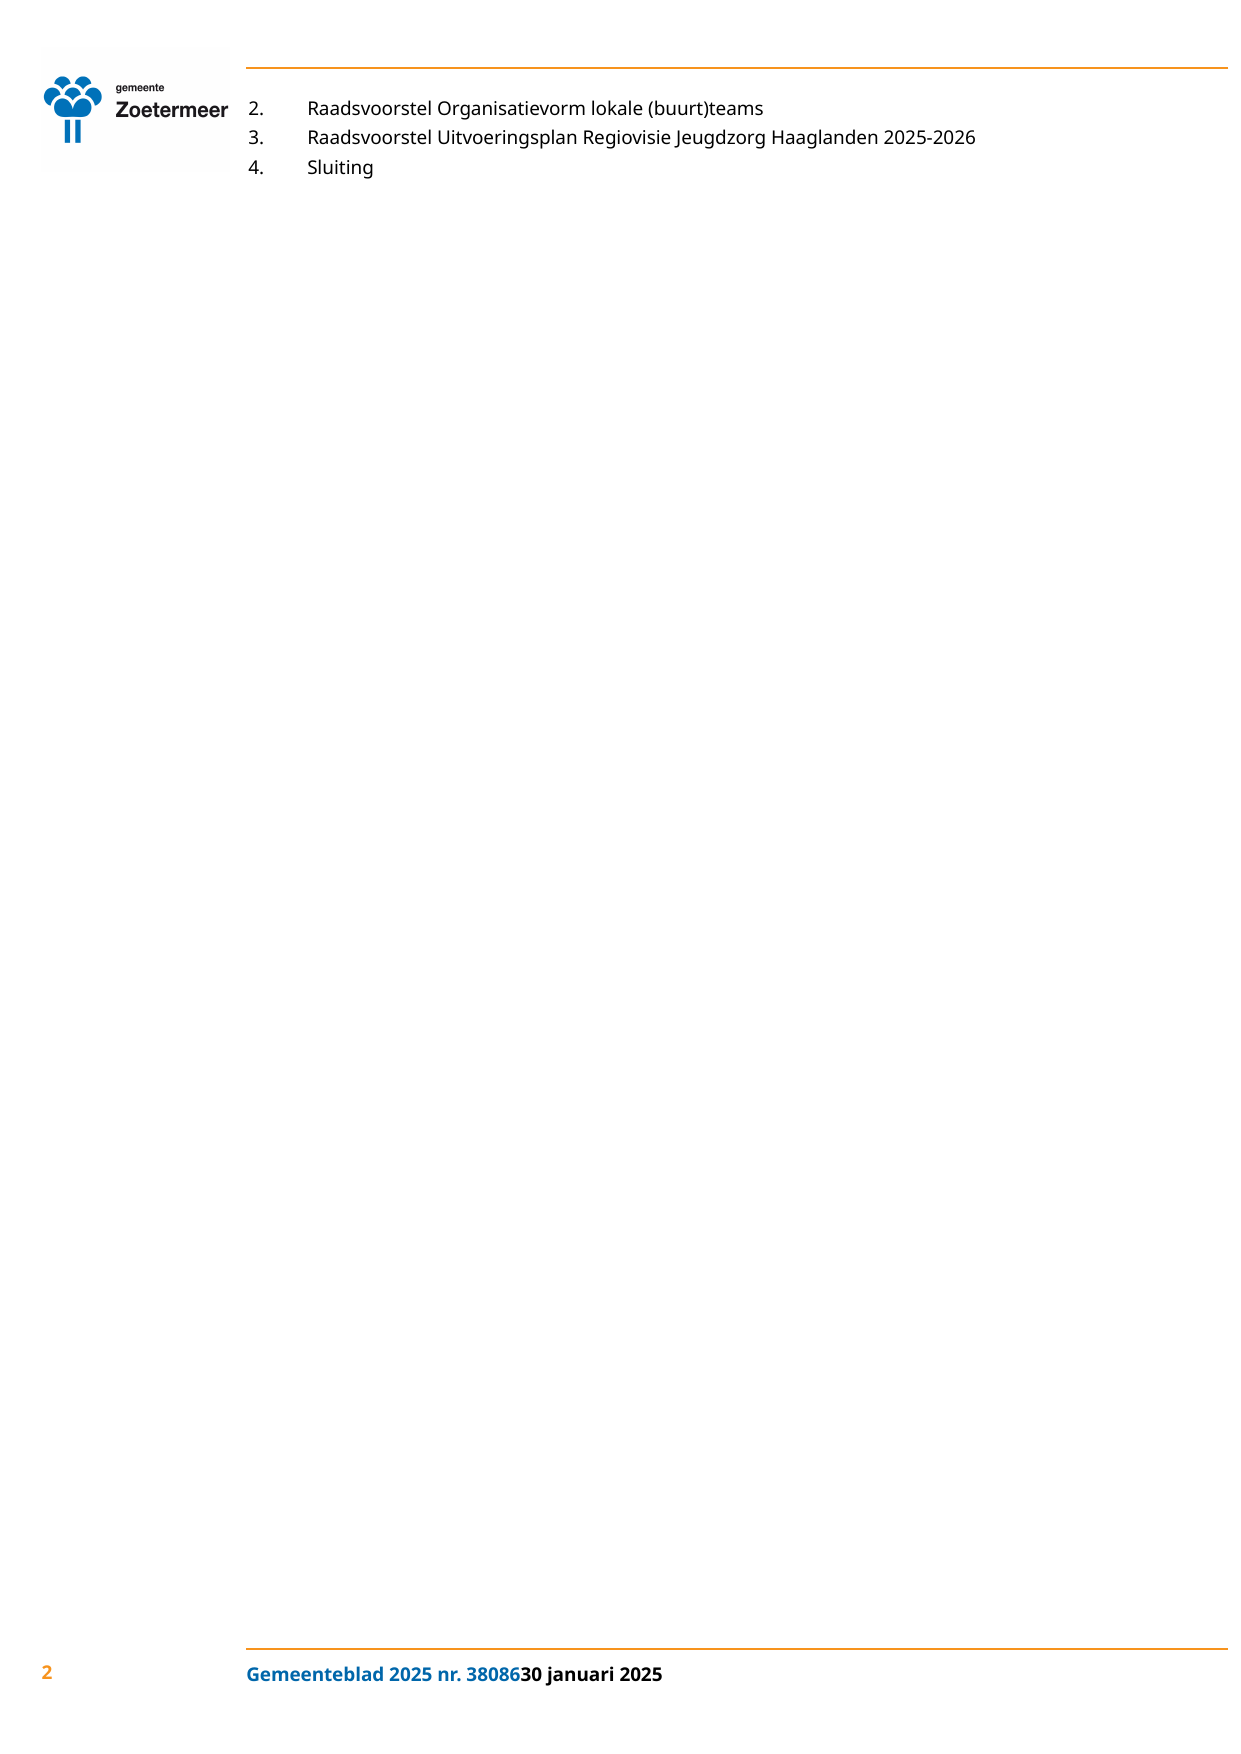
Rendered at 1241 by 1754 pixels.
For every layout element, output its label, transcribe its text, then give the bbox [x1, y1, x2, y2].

list Raadsvoorstel Uitvoeringsplan Regiovisie Jeugdzorg Haaglanden 2025-2026 [248, 124, 1152, 150]
list Raadsvoorstel Organisatievorm lokale (buurt)teams [248, 95, 1152, 121]
picture [41, 47, 231, 172]
list Sluiting [248, 154, 1152, 180]
